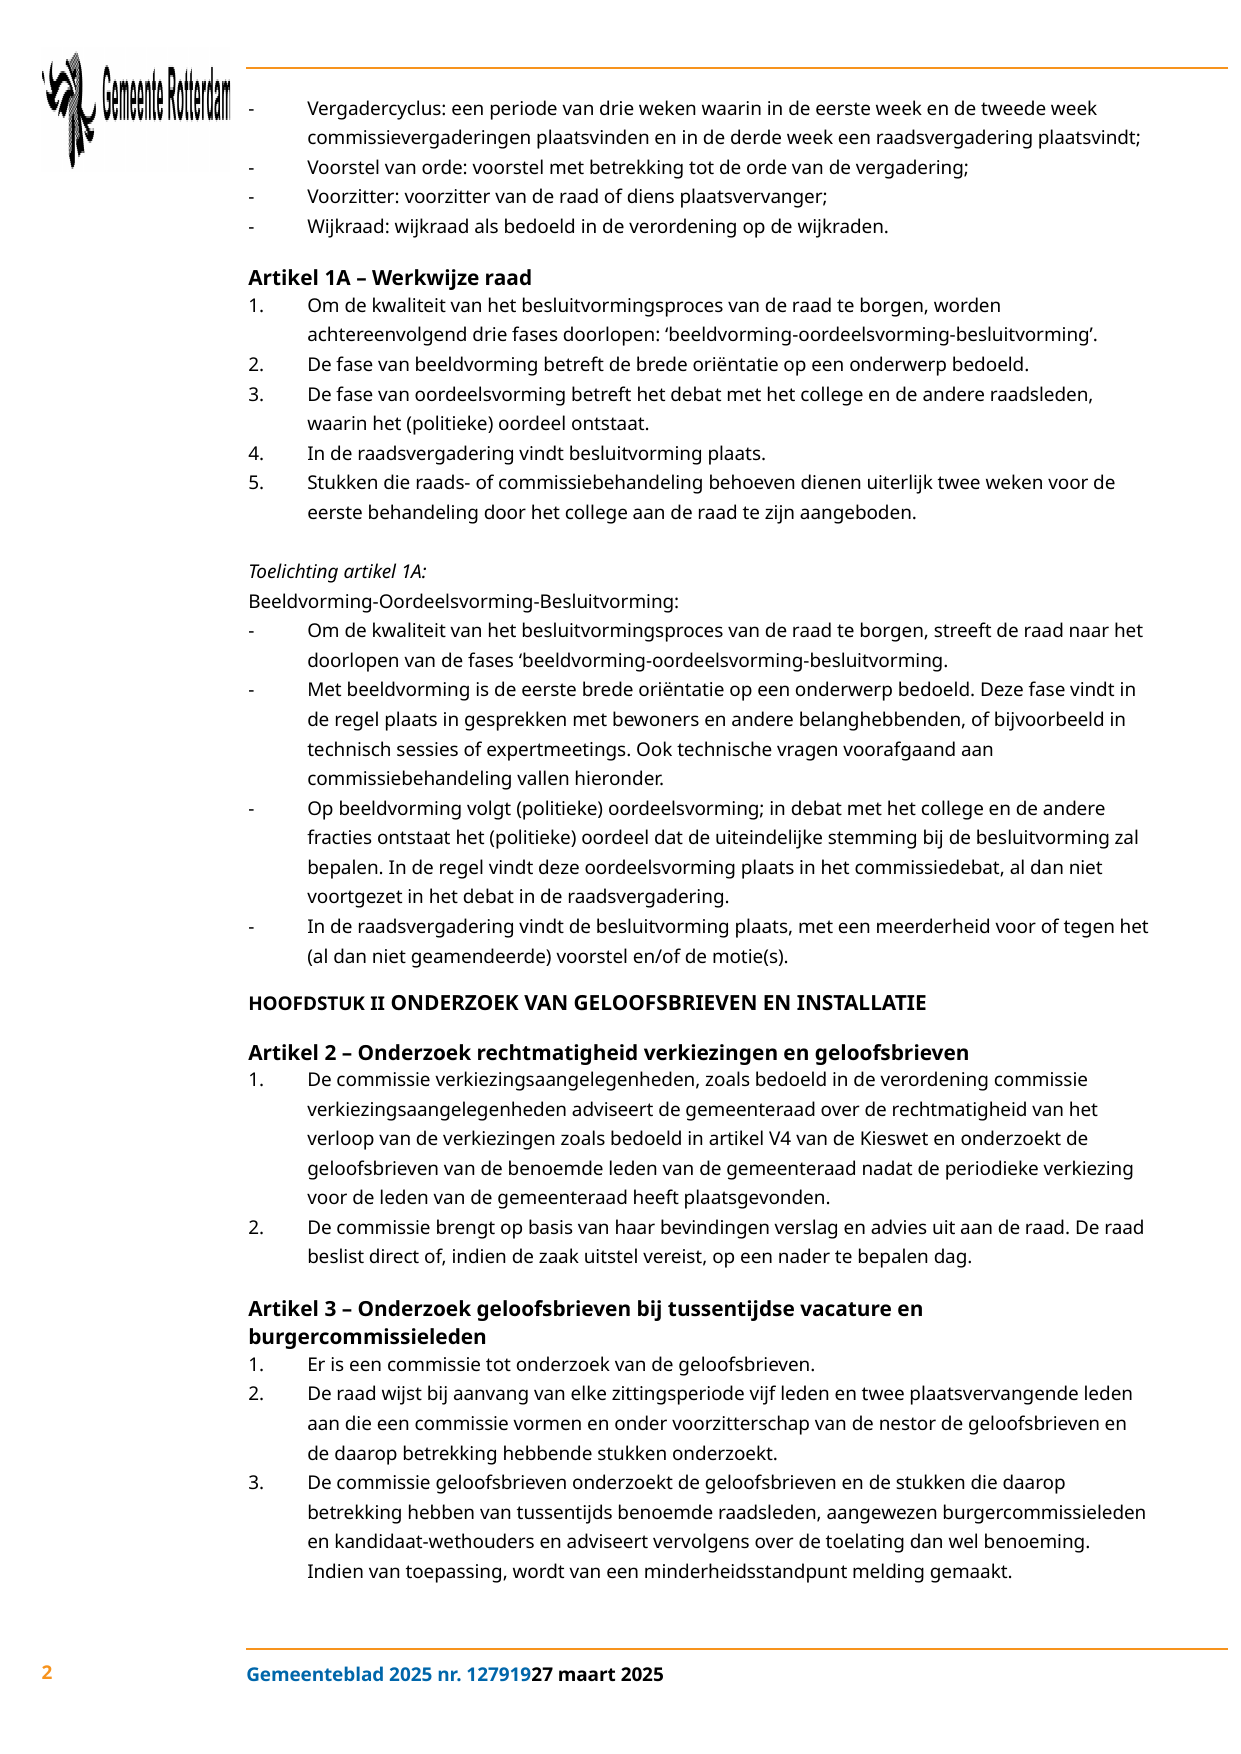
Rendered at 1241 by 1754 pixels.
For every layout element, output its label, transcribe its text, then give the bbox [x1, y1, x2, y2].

list Stukken die raads- of commissiebehandeling behoeven dienen uiterlijk twee weken voor de eerste behandeling door het college aan de raad te zijn aangeboden. [248, 469, 1152, 525]
list In de raadsvergadering vindt de besluitvorming plaats, met een meerderheid voor of tegen het (al dan niet geamendeerde) voorstel en/of de motie(s). [248, 913, 1152, 968]
list Om de kwaliteit van het besluitvormingsproces van de raad te borgen, worden achtereenvolgend drie fases doorlopen: ‘beeldvorming-oordeelsvorming-besluitvorming’. [248, 292, 1152, 347]
list Met beeldvorming is de eerste brede oriëntatie op een onderwerp bedoeld. Deze fase vindt in de regel plaats in gesprekken met bewoners en andere belanghebbenden, of bijvoorbeeld in technisch sessies of expertmeetings. Ook technische vragen voorafgaand aan commissiebehandeling vallen hieronder. [248, 677, 1152, 791]
picture [41, 47, 231, 172]
list De commissie brengt op basis van haar bevindingen verslag en advies uit aan de raad. De raad beslist direct of, indien de zaak uitstel vereist, op een nader te bepalen dag. [248, 1214, 1152, 1269]
text Artikel 2 – Onderzoek rechtmatigheid verkiezingen en geloofsbrieven [248, 1038, 1152, 1066]
list De commissie geloofsbrieven onderzoekt de geloofsbrieven en de stukken die daarop betrekking hebben van tussentijds benoemde raadsleden, aangewezen burgercommissieleden en kandidaat-wethouders en adviseert vervolgens over de toelating dan wel benoeming. Indien van toepassing, wordt van een minderheidsstandpunt melding gemaakt. [248, 1469, 1152, 1584]
list Voorzitter: voorzitter van de raad of diens plaatsvervanger; [248, 183, 1152, 209]
list Voorstel van orde: voorstel met betrekking tot de orde van de vergadering; [248, 154, 1152, 180]
list Vergadercyclus: een periode van drie weken waarin in de eerste week en de tweede week commissievergaderingen plaatsvinden en in de derde week een raadsvergadering plaatsvindt; [248, 95, 1152, 150]
list De commissie verkiezingsaangelegenheden, zoals bedoeld in de verordening commissie verkiezingsaangelegenheden adviseert de gemeenteraad over de rechtmatigheid van het verloop van de verkiezingen zoals bedoeld in artikel V4 van de Kieswet en onderzoekt de geloofsbrieven van de benoemde leden van de gemeenteraad nadat de periodieke verkiezing voor de leden van de gemeenteraad heeft plaatsgevonden. [248, 1066, 1152, 1210]
list Er is een commissie tot onderzoek van de geloofsbrieven. [248, 1351, 1152, 1377]
text Toelichting artikel 1A: [248, 558, 1152, 584]
text Artikel 3 – Onderzoek geloofsbrieven bij tussentijdse vacature en burgercommissieleden [248, 1294, 1152, 1351]
list De fase van beeldvorming betreft de brede oriëntatie op een onderwerp bedoeld. [248, 351, 1152, 377]
list De raad wijst bij aanvang van elke zittingsperiode vijf leden en twee plaatsvervangende leden aan die een commissie vormen en onder voorzitterschap van de nestor de geloofsbrieven en de daarop betrekking hebbende stukken onderzoekt. [248, 1381, 1152, 1465]
text Artikel 1A – Werkwijze raad [248, 263, 1152, 292]
list De fase van oordeelsvorming betreft het debat met het college en de andere raadsleden, waarin het (politieke) oordeel ontstaat. [248, 381, 1152, 436]
list Op beeldvorming volgt (politieke) oordeelsvorming; in debat met het college en de andere fracties ontstaat het (politieke) oordeel dat de uiteindelijke stemming bij de besluitvorming zal bepalen. In de regel vindt deze oordeelsvorming plaats in het commissiedebat, al dan niet voortgezet in het debat in de raadsvergadering. [248, 795, 1152, 909]
text HOOFDSTUK II ONDERZOEK VAN GELOOFSBRIEVEN EN INSTALLATIE [248, 988, 1152, 1017]
list In de raadsvergadering vindt besluitvorming plaats. [248, 440, 1152, 466]
text Beeldvorming-Oordeelsvorming-Besluitvorming: [248, 588, 1152, 613]
list Wijkraad: wijkraad als bedoeld in de verordening op de wijkraden. [248, 213, 1152, 239]
list Om de kwaliteit van het besluitvormingsproces van de raad te borgen, streeft de raad naar het doorlopen van de fases ‘beeldvorming-oordeelsvorming-besluitvorming. [248, 617, 1152, 673]
